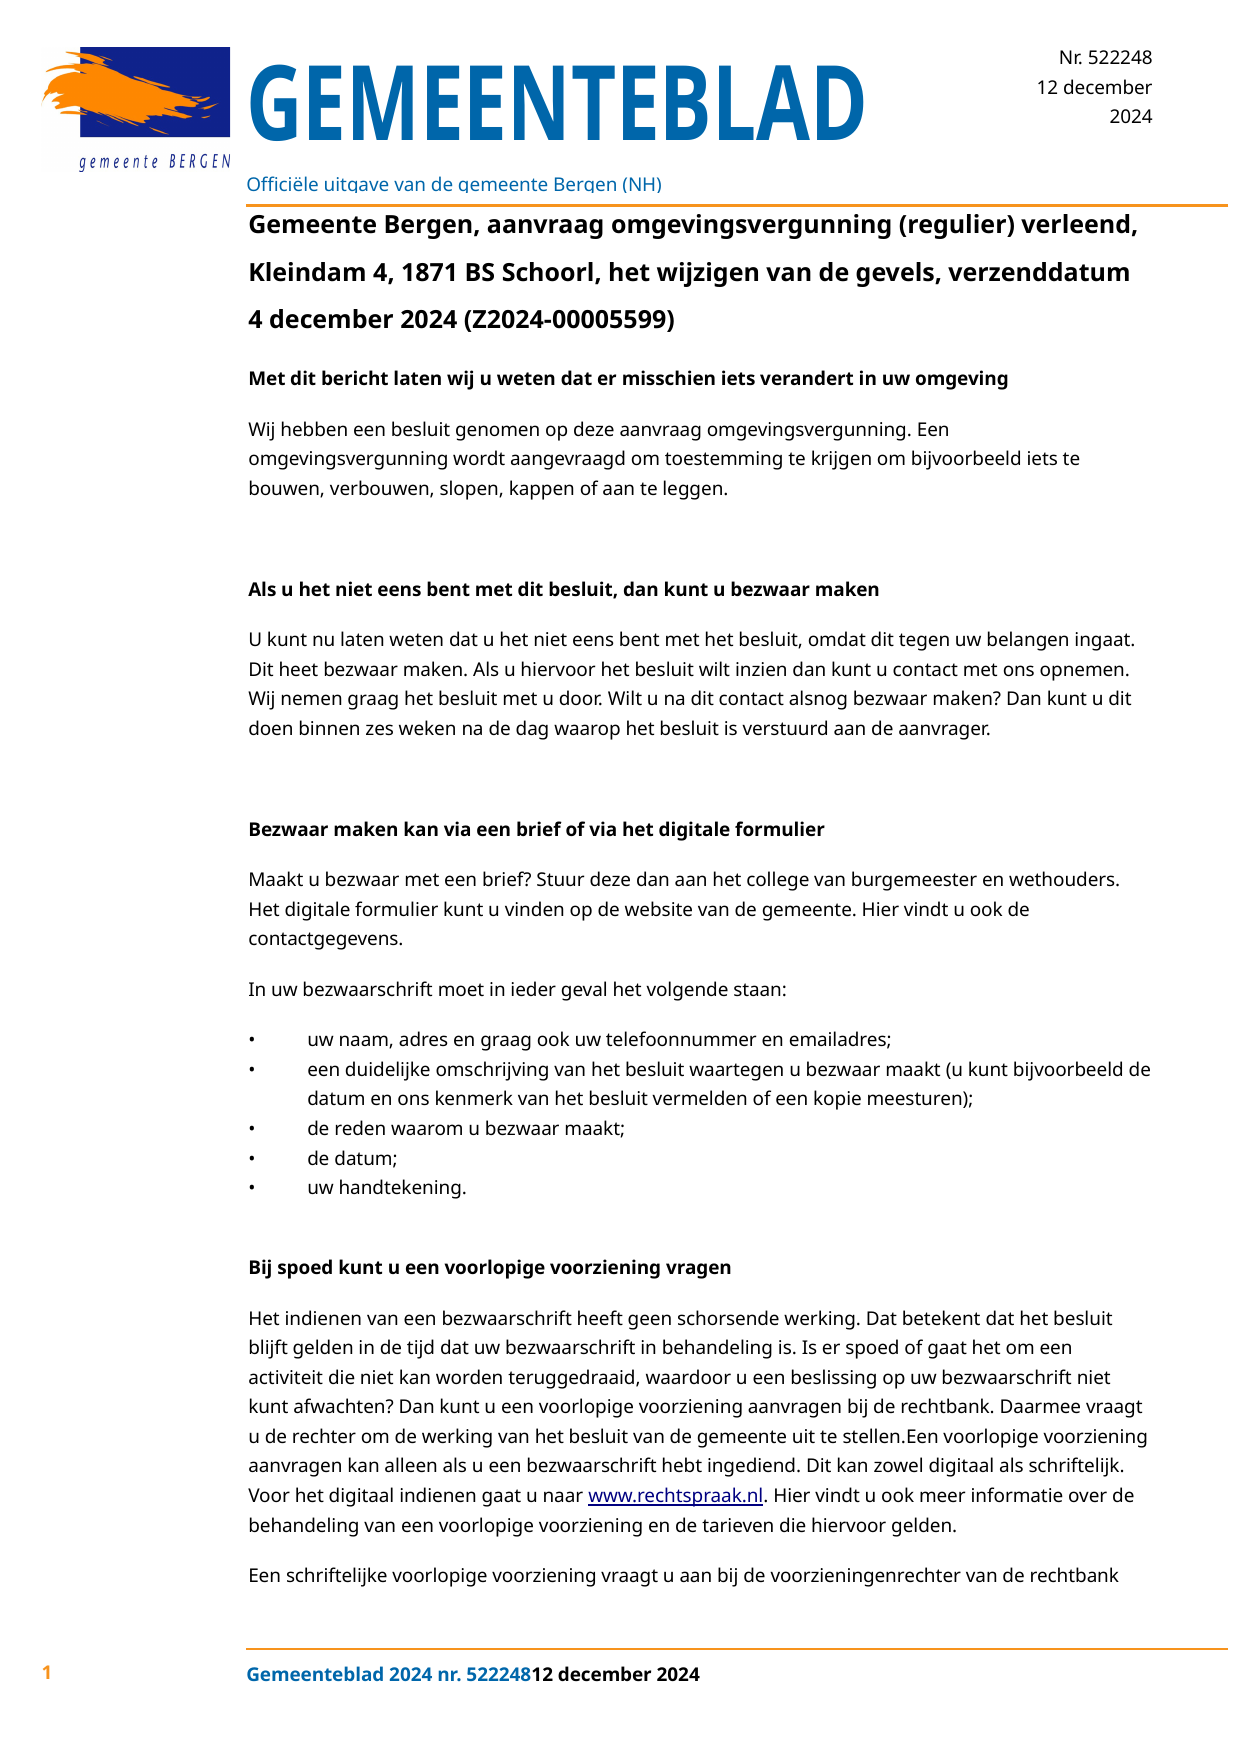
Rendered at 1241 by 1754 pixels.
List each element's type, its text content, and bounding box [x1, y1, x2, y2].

picture [41, 47, 231, 172]
text Het indienen van een bezwaarschrift heeft geen schorsende werking. Dat betekent dat het besluit blijft gelden in de tijd dat uw bezwaarschrift in behandeling is. Is er spoed of gaat het om een activiteit die niet kan worden teruggedraaid, waardoor u een beslissing op uw bezwaarschrift niet kunt afwachten? Dan kunt u een voorlopige voorziening aanvragen bij de rechtbank. Daarmee vraagt u de rechter om de werking van het besluit van de gemeente uit te stellen.Een voorlopige voorziening aanvragen kan alleen als u een bezwaarschrift hebt ingediend. Dit kan zowel digitaal als schriftelijk. Voor het digitaal indienen gaat u naar www.rechtspraak.nl. Hier vindt u ook meer informatie over de behandeling van een voorlopige voorziening en de tarieven die hiervoor gelden. [248, 1305, 1152, 1537]
list de datum; [248, 1145, 1152, 1170]
list een duidelijke omschrijving van het besluit waartegen u bezwaar maakt (u kunt bijvoorbeeld de datum en ons kenmerk van het besluit vermelden of een kopie meesturen); [248, 1056, 1152, 1111]
text In uw bezwaarschrift moet in ieder geval het volgende staan: [248, 976, 1152, 1002]
text Een schriftelijke voorlopige voorziening vraagt u aan bij de voorzieningenrechter van de rechtbank [248, 1562, 1152, 1588]
list uw naam, adres en graag ook uw telefoonnummer en emailadres; [248, 1026, 1152, 1052]
text Maakt u bezwaar met een brief? Stuur deze dan aan het college van burgemeester en wethouders. Het digitale formulier kunt u vinden op de website van de gemeente. Hier vindt u ook de contactgegevens. [248, 866, 1152, 951]
text U kunt nu laten weten dat u het niet eens bent met het besluit, omdat dit tegen uw belangen ingaat. Dit heet bezwaar maken. Als u hiervoor het besluit wilt inzien dan kunt u contact met ons opnemen. Wij nemen graag het besluit met u door. Wilt u na dit contact alsnog bezwaar maken? Dan kunt u dit doen binnen zes weken na de dag waarop het besluit is verstuurd aan de aanvrager. [248, 626, 1152, 741]
text Met dit bericht laten wij u weten dat er misschien iets verandert in uw omgeving [248, 366, 1152, 391]
text Bezwaar maken kan via een brief of via het digitale formulier [248, 816, 1152, 842]
text Bij spoed kunt u een voorlopige voorziening vragen [248, 1254, 1152, 1280]
text Als u het niet eens bent met dit besluit, dan kunt u bezwaar maken [248, 576, 1152, 602]
list de reden waarom u bezwaar maakt; [248, 1115, 1152, 1141]
list uw handtekening. [248, 1174, 1152, 1200]
text Gemeente Bergen, aanvraag omgevingsvergunning (regulier) verleend, Kleindam 4, 1871 BS Schoorl, het wijzigen van de gevels, verzenddatum 4 december 2024 (Z2024-00005599) [248, 207, 1152, 336]
text Wij hebben een besluit genomen op deze aanvraag omgevingsvergunning. Een omgevingsvergunning wordt aangevraagd om toestemming te krijgen om bijvoorbeeld iets te bouwen, verbouwen, slopen, kappen of aan te leggen. [248, 416, 1152, 501]
